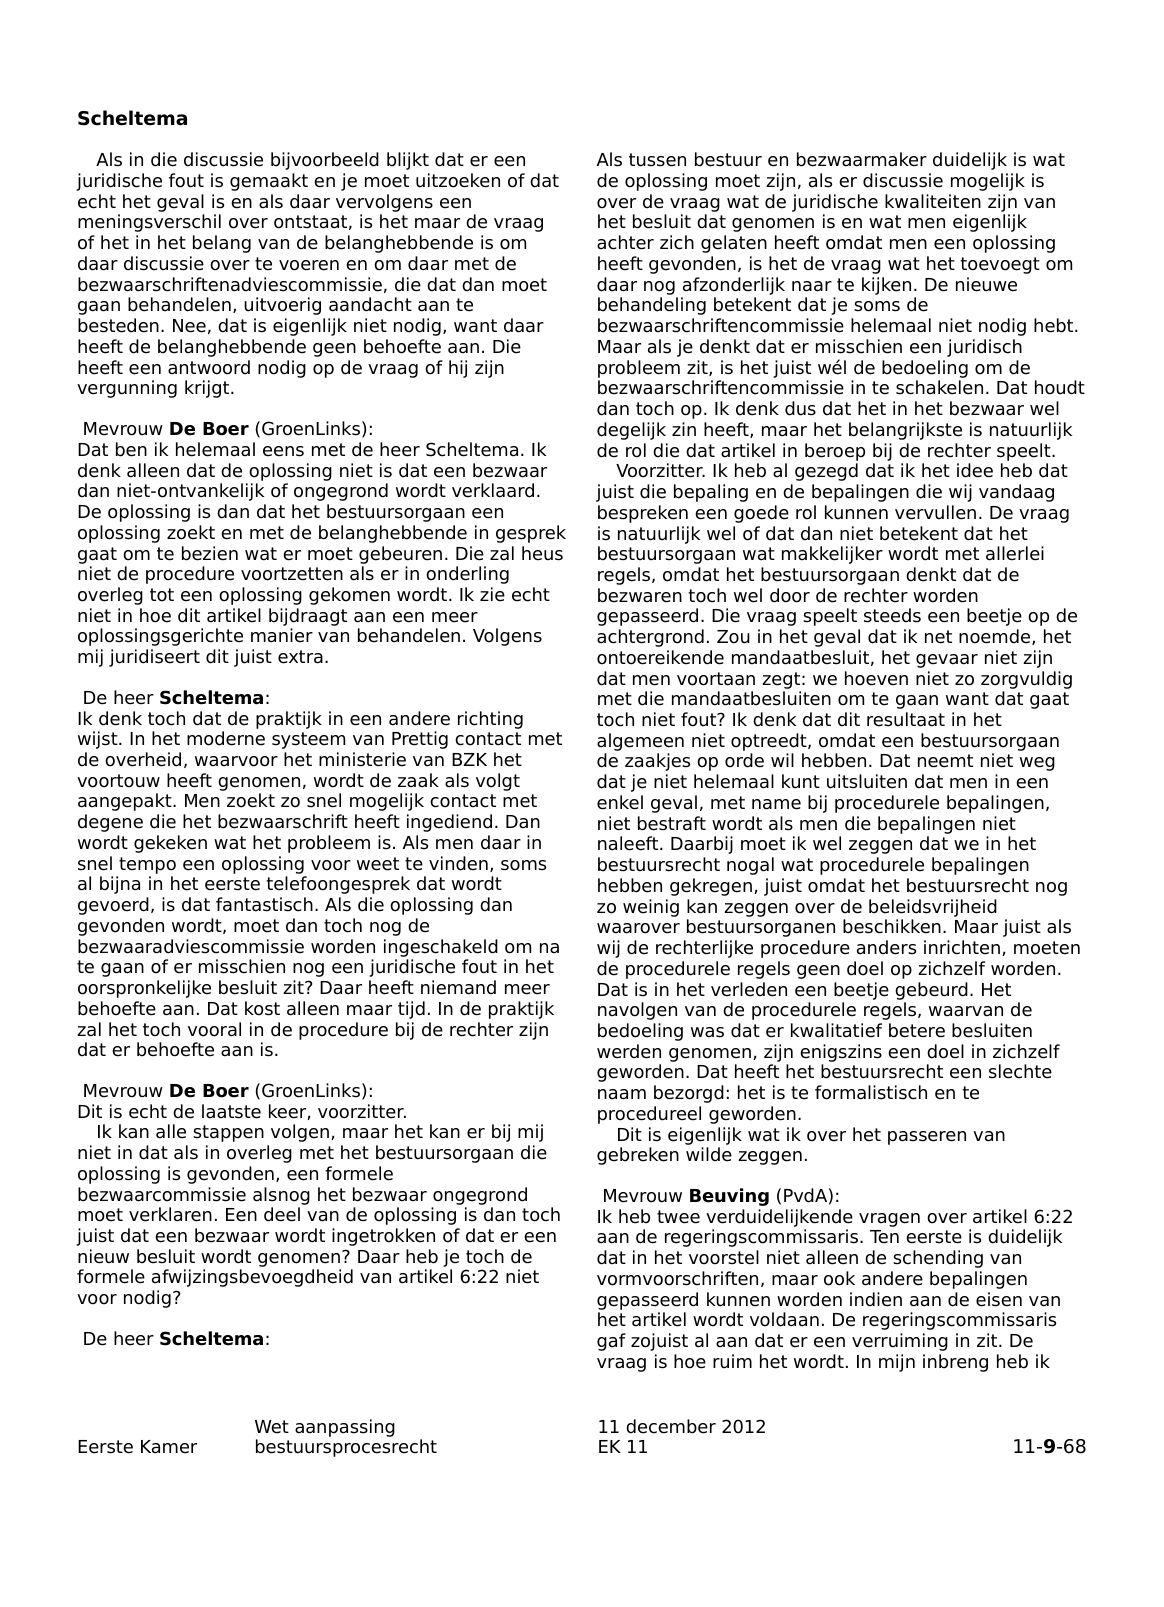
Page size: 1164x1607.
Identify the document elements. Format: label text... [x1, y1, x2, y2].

text De heer Scheltema: [77, 1329, 567, 1349]
text Als in die discussie bijvoorbeeld blijkt dat er een juridische fout is gemaakt en je moet uitzoeken of dat echt het geval is en als daar vervolgens een meningsverschil over ontstaat, is het maar de vraag of het in het belang van de belanghebbende is om daar discussie over te voeren en om daar met de bezwaarschriftenadviescommissie, die dat dan moet gaan behandelen, uitvoerig aandacht aan te besteden. Nee, dat is eigenlijk niet nodig, want daar heeft de belanghebbende geen behoefte aan. Die heeft een antwoord nodig op de vraag of hij zijn vergunning krijgt. [77, 150, 567, 399]
text Dat ben ik helemaal eens met de heer Scheltema. Ik denk alleen dat de oplossing niet is dat een bezwaar dan niet-ontvankelijk of ongegrond wordt verklaard. De oplossing is dan dat het bestuursorgaan een oplossing zoekt en met de belanghebbende in gesprek gaat om te bezien wat er moet gebeuren. Die zal heus niet de procedure voortzetten als er in onderling overleg tot een oplossing gekomen wordt. Ik zie echt niet in hoe dit artikel bijdraagt aan een meer oplossingsgerichte manier van behandelen. Volgens mij juridiseert dit juist extra. [77, 440, 567, 668]
text Mevrouw De Boer (GroenLinks): [77, 1081, 567, 1102]
text Mevrouw Beuving (PvdA): [596, 1186, 1087, 1207]
text Dit is echt de laatste keer, voorzitter. [77, 1102, 567, 1122]
text Mevrouw De Boer (GroenLinks): [77, 419, 567, 440]
text Ik kan alle stappen volgen, maar het kan er bij mij niet in dat als in overleg met het bestuursorgaan die oplossing is gevonden, een formele bezwaarcommissie alsnog het bezwaar ongegrond moet verklaren. Een deel van de oplossing is dan toch juist dat een bezwaar wordt ingetrokken of dat er een nieuw besluit wordt genomen? Daar heb je toch de formele afwijzingsbevoegdheid van artikel 6:22 niet voor nodig? [77, 1122, 567, 1309]
text Voorzitter. Ik heb al gezegd dat ik het idee heb dat juist die bepaling en de bepalingen die wij vandaag bespreken een goede rol kunnen vervullen. De vraag is natuurlijk wel of dat dan niet betekent dat het bestuursorgaan wat makkelijker wordt met allerlei regels, omdat het bestuursorgaan denkt dat de bezwaren toch wel door de rechter worden gepasseerd. Die vraag speelt steeds een beetje op de achtergrond. Zou in het geval dat ik net noemde, het ontoereikende mandaatbesluit, het gevaar niet zijn dat men voortaan zegt: we hoeven niet zo zorgvuldig met die mandaatbesluiten om te gaan want dat gaat toch niet fout? Ik denk dat dit resultaat in het algemeen niet optreedt, omdat een bestuursorgaan de zaakjes op orde wil hebben. Dat neemt niet weg dat je niet helemaal kunt uitsluiten dat men in een enkel geval, met name bij procedurele bepalingen, niet bestraft wordt als men die bepalingen niet naleeft. Daarbij moet ik wel zeggen dat we in het bestuursrecht nogal wat procedurele bepalingen hebben gekregen, juist omdat het bestuursrecht nog zo weinig kan zeggen over de beleidsvrijheid waarover bestuursorganen beschikken. Maar juist als wij de rechterlijke procedure anders inrichten, moeten de procedurele regels geen doel op zichzelf worden. Dat is in het verleden een beetje gebeurd. Het navolgen van de procedurele regels, waarvan de bedoeling was dat er kwalitatief betere besluiten werden genomen, zijn enigszins een doel in zichzelf geworden. Dat heeft het bestuursrecht een slechte naam bezorgd: het is te formalistisch en te procedureel geworden. [596, 461, 1087, 1124]
text Als tussen bestuur en bezwaarmaker duidelijk is wat de oplossing moet zijn, als er discussie mogelijk is over de vraag wat de juridische kwaliteiten zijn van het besluit dat genomen is en wat men eigenlijk achter zich gelaten heeft omdat men een oplossing heeft gevonden, is het de vraag wat het toevoegt om daar nog afzonderlijk naar te kijken. De nieuwe behandeling betekent dat je soms de bezwaarschriftencommissie helemaal niet nodig hebt. Maar als je denkt dat er misschien een juridisch probleem zit, is het juist wél de bedoeling om de bezwaarschriftencommissie in te schakelen. Dat houdt dan toch op. Ik denk dus dat het in het bezwaar wel degelijk zin heeft, maar het belangrijkste is natuurlijk de rol die dat artikel in beroep bij de rechter speelt. [596, 150, 1087, 461]
text Ik denk toch dat de praktijk in een andere richting wijst. In het moderne systeem van Prettig contact met de overheid, waarvoor het ministerie van BZK het voortouw heeft genomen, wordt de zaak als volgt aangepakt. Men zoekt zo snel mogelijk contact met degene die het bezwaarschrift heeft ingediend. Dan wordt gekeken wat het probleem is. Als men daar in snel tempo een oplossing voor weet te vinden, soms al bijna in het eerste telefoongesprek dat wordt gevoerd, is dat fantastisch. Als die oplossing dan gevonden wordt, moet dan toch nog de bezwaaradviescommissie worden ingeschakeld om na te gaan of er misschien nog een juridische fout in het oorspronkelijke besluit zit? Daar heeft niemand meer behoefte aan. Dat kost alleen maar tijd. In de praktijk zal het toch vooral in de procedure bij de rechter zijn dat er behoefte aan is. [77, 708, 567, 1061]
text Dit is eigenlijk wat ik over het passeren van gebreken wilde zeggen. [596, 1124, 1087, 1166]
text De heer Scheltema: [77, 688, 567, 708]
text Ik heb twee verduidelijkende vragen over artikel 6:22 aan de regeringscommissaris. Ten eerste is duidelijk dat in het voorstel niet alleen de schending van vormvoorschriften, maar ook andere bepalingen gepasseerd kunnen worden indien aan de eisen van het artikel wordt voldaan. De regeringscommissaris gaf zojuist al aan dat er een verruiming in zit. De vraag is hoe ruim het wordt. In mijn inbreng heb ik [596, 1207, 1087, 1372]
